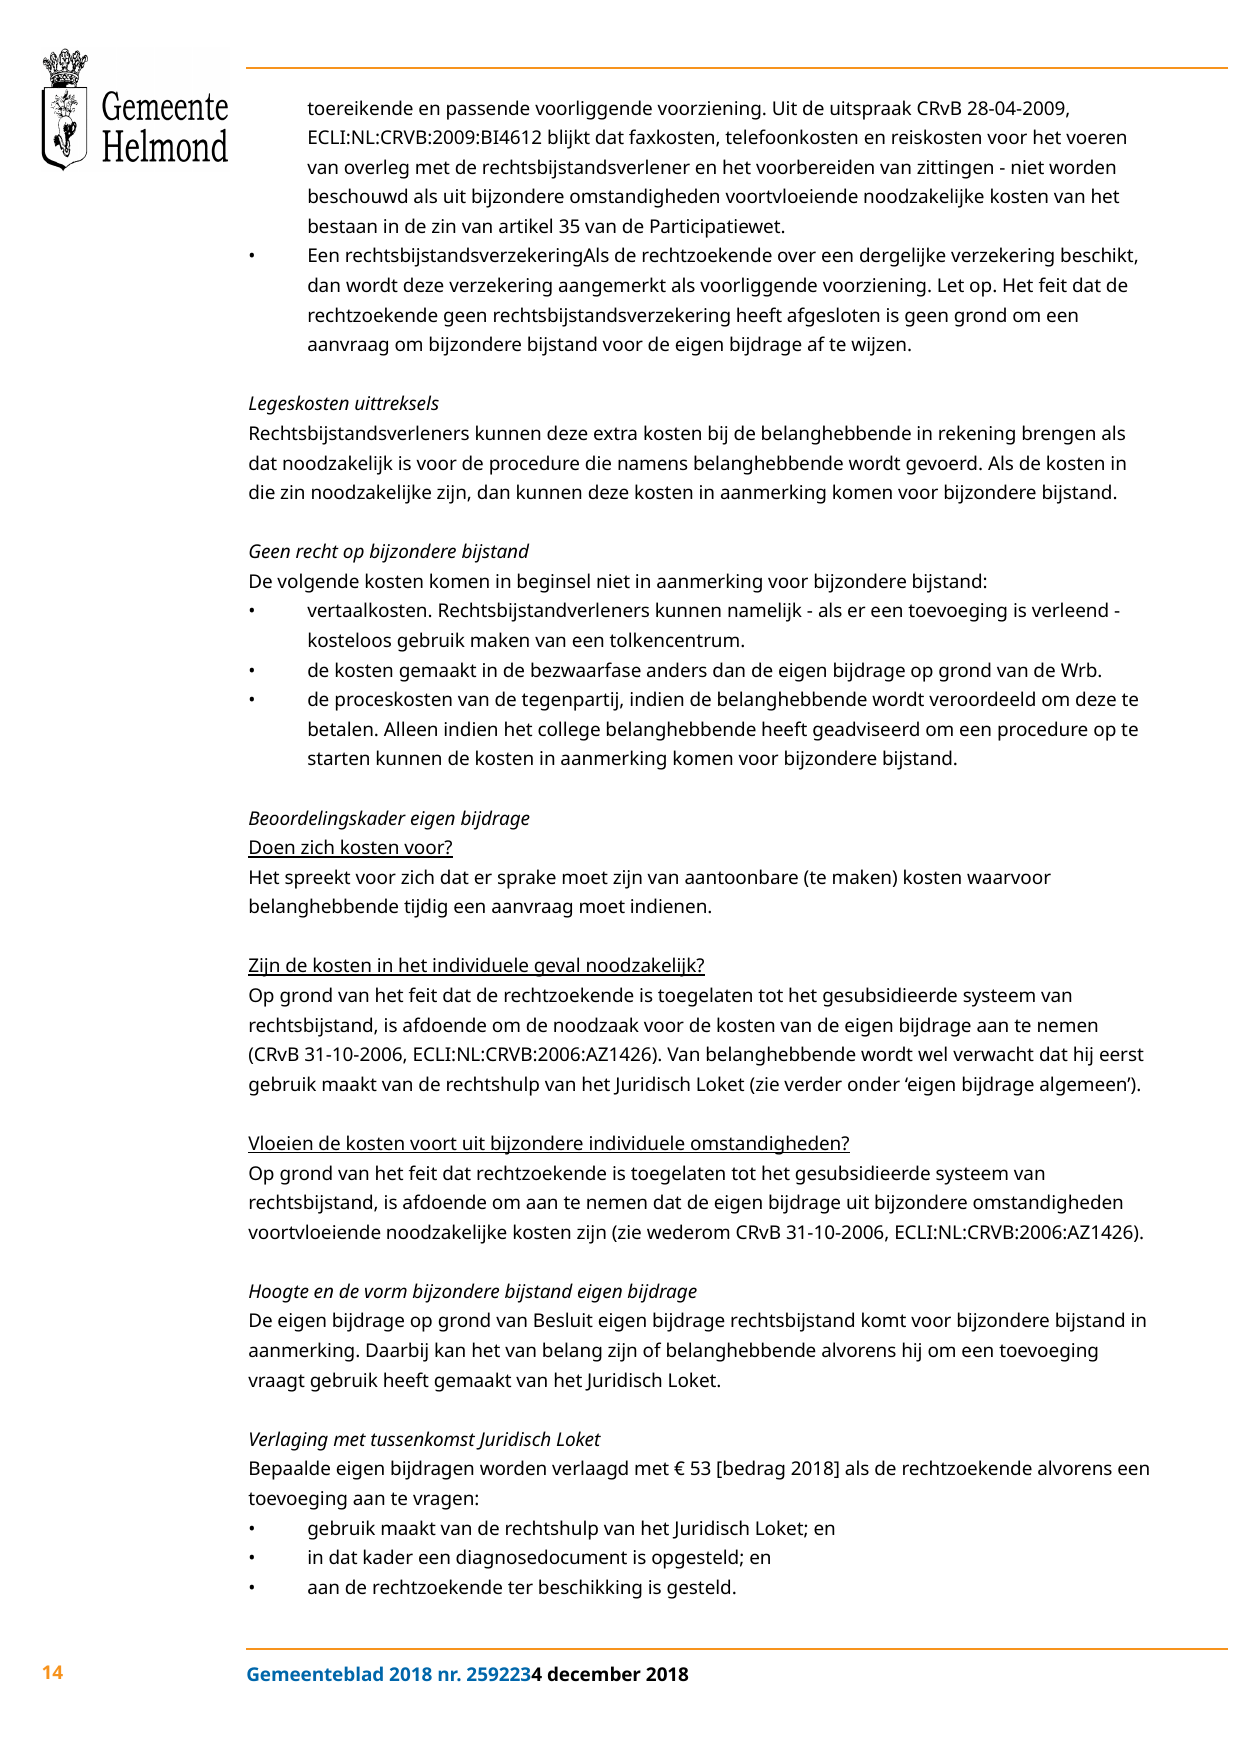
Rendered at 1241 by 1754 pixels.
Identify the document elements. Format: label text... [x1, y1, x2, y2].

list de kosten gemaakt in de bezwaarfase anders dan de eigen bijdrage op grond van de Wrb. [248, 657, 1152, 683]
list toereikende en passende voorliggende voorziening. Uit de uitspraak CRvB 28-04-2009, ECLI:NL:CRVB:2009:BI4612 blijkt dat faxkosten, telefoonkosten en reiskosten voor het voeren van overleg met de rechtsbijstandsverlener en het voorbereiden van zittingen - niet worden beschouwd als uit bijzondere omstandigheden voortvloeiende noodzakelijke kosten van het bestaan in de zin van artikel 35 van de Participatiewet. [248, 95, 1152, 239]
list de proceskosten van de tegenpartij, indien de belanghebbende wordt veroordeeld om deze te betalen. Alleen indien het college belanghebbende heeft geadviseerd om een procedure op te starten kunnen de kosten in aanmerking komen voor bijzondere bijstand. [248, 686, 1152, 771]
text De volgende kosten komen in beginsel niet in aanmerking voor bijzondere bijstand: [248, 568, 1152, 594]
text Doen zich kosten voor? [248, 834, 1152, 860]
picture [41, 47, 231, 172]
text Legeskosten uittreksels [248, 391, 1152, 416]
text Bepaalde eigen bijdragen worden verlaagd met € 53 [bedrag 2018] als de rechtzoekende alvorens een toevoeging aan te vragen: [248, 1456, 1152, 1511]
text Op grond van het feit dat de rechtzoekende is toegelaten tot het gesubsidieerde systeem van rechtsbijstand, is afdoende om de noodzaak voor de kosten van de eigen bijdrage aan te nemen (CRvB 31-10-2006, ECLI:NL:CRVB:2006:AZ1426). Van belanghebbende wordt wel verwacht dat hij eerst gebruik maakt van de rechtshulp van het Juridisch Loket (zie verder onder ‘eigen bijdrage algemeen’). [248, 982, 1152, 1097]
text Beoordelingskader eigen bijdrage [248, 805, 1152, 831]
text Verlaging met tussenkomst Juridisch Loket [248, 1426, 1152, 1452]
list in dat kader een diagnosedocument is opgesteld; en [248, 1544, 1152, 1570]
list gebruik maakt van de rechtshulp van het Juridisch Loket; en [248, 1515, 1152, 1541]
text Geen recht op bijzondere bijstand [248, 538, 1152, 564]
text Zijn de kosten in het individuele geval noodzakelijk? [248, 953, 1152, 978]
text Vloeien de kosten voort uit bijzondere individuele omstandigheden? [248, 1130, 1152, 1156]
text Rechtsbijstandsverleners kunnen deze extra kosten bij de belanghebbende in rekening brengen als dat noodzakelijk is voor de procedure die namens belanghebbende wordt gevoerd. Als de kosten in die zin noodzakelijke zijn, dan kunnen deze kosten in aanmerking komen voor bijzondere bijstand. [248, 420, 1152, 505]
text Hoogte en de vorm bijzondere bijstand eigen bijdrage [248, 1278, 1152, 1304]
text Op grond van het feit dat rechtzoekende is toegelaten tot het gesubsidieerde systeem van rechtsbijstand, is afdoende om aan te nemen dat de eigen bijdrage uit bijzondere omstandigheden voortvloeiende noodzakelijke kosten zijn (zie wederom CRvB 31-10-2006, ECLI:NL:CRVB:2006:AZ1426). [248, 1160, 1152, 1245]
list vertaalkosten. Rechtsbijstandverleners kunnen namelijk - als er een toevoeging is verleend - kosteloos gebruik maken van een tolkencentrum. [248, 598, 1152, 653]
text De eigen bijdrage op grond van Besluit eigen bijdrage rechtsbijstand komt voor bijzondere bijstand in aanmerking. Daarbij kan het van belang zijn of belanghebbende alvorens hij om een toevoeging vraagt gebruik heeft gemaakt van het Juridisch Loket. [248, 1308, 1152, 1393]
list aan de rechtzoekende ter beschikking is gesteld. [248, 1574, 1152, 1600]
text Het spreekt voor zich dat er sprake moet zijn van aantoonbare (te maken) kosten waarvoor belanghebbende tijdig een aanvraag moet indienen. [248, 864, 1152, 919]
list Een rechtsbijstandsverzekeringAls de rechtzoekende over een dergelijke verzekering beschikt, dan wordt deze verzekering aangemerkt als voorliggende voorziening. Let op. Het feit dat de rechtzoekende geen rechtsbijstandsverzekering heeft afgesloten is geen grond om een aanvraag om bijzondere bijstand voor de eigen bijdrage af te wijzen. [248, 243, 1152, 357]
